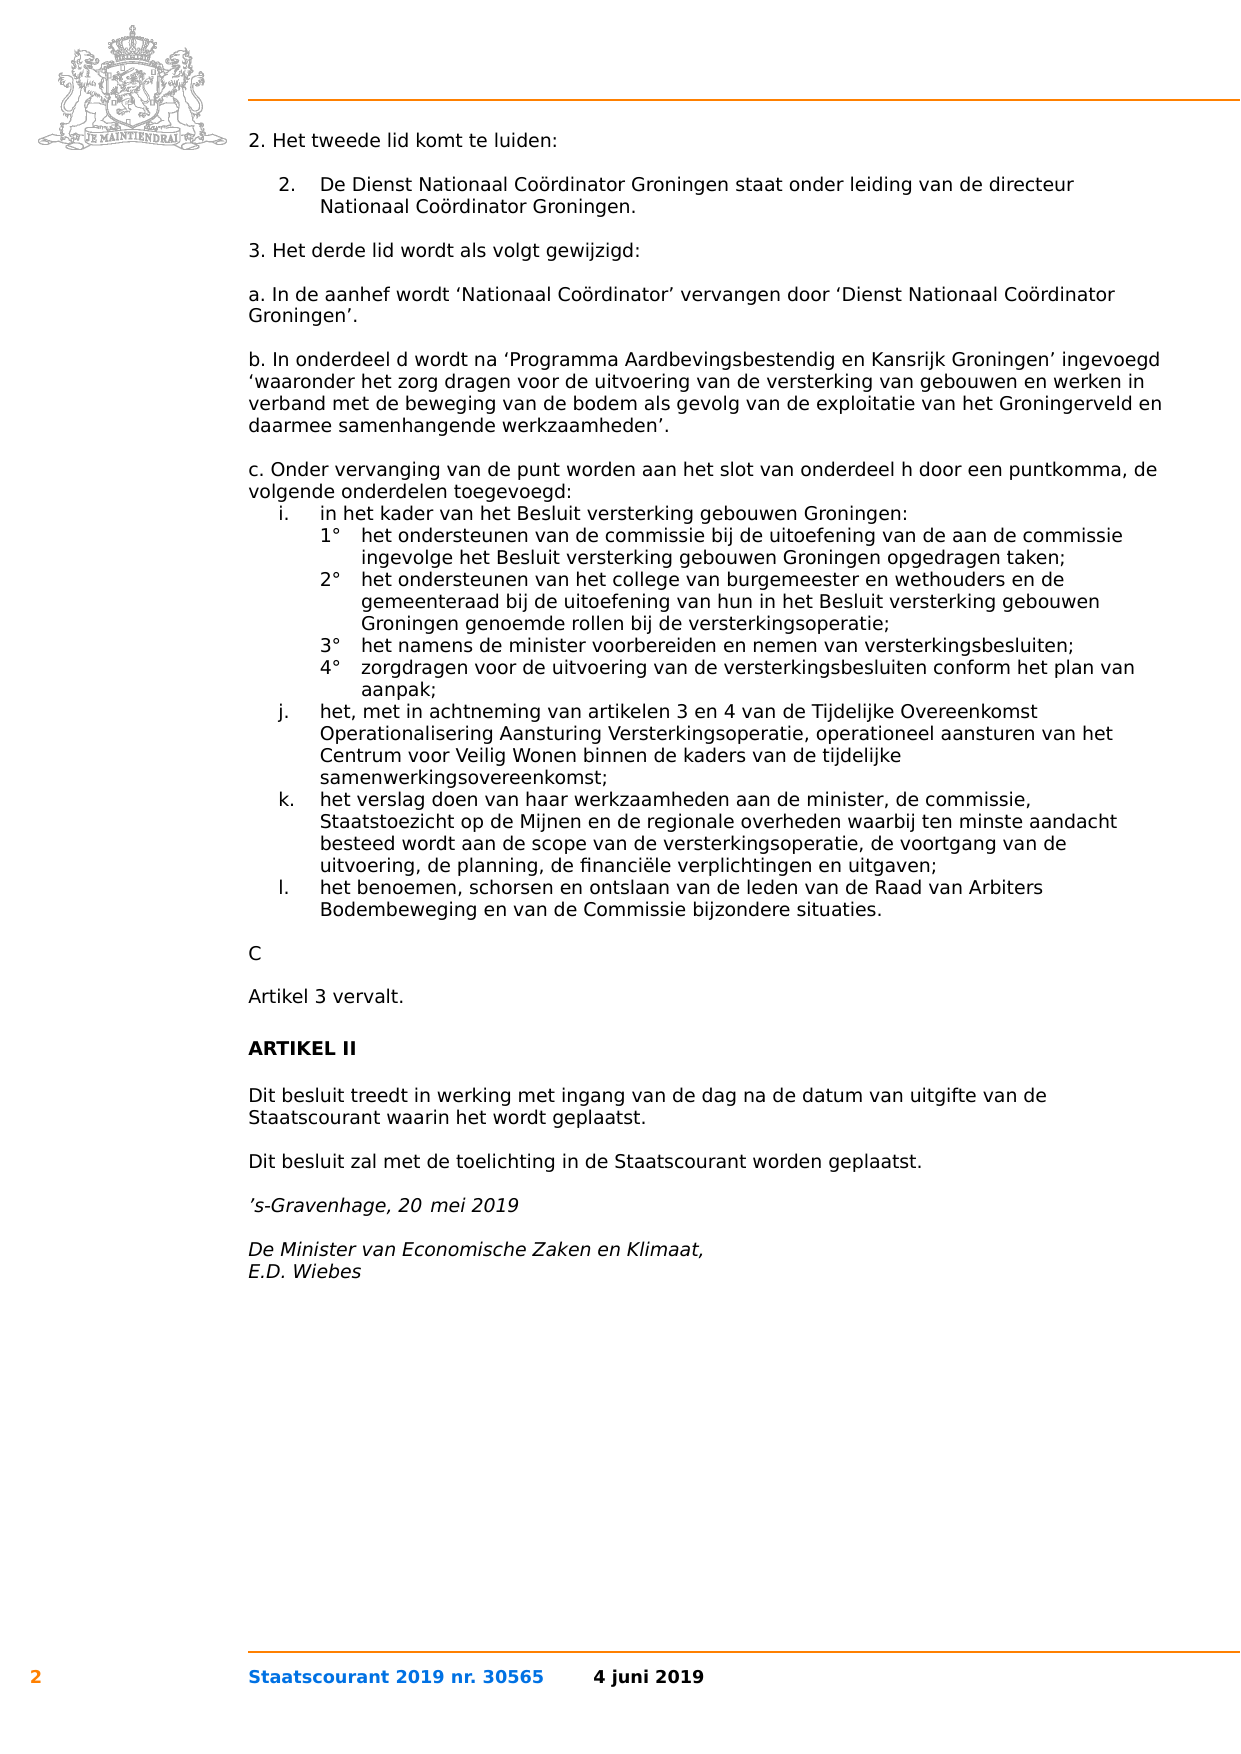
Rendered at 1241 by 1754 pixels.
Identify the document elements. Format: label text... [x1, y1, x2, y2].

text 2. Het tweede lid komt te luiden: [248, 130, 1163, 152]
picture [38, 25, 227, 150]
text De Minister van Economische Zaken en Klimaat, E.D. Wiebes [248, 1239, 1163, 1283]
text c. Onder vervanging van de punt worden aan het slot van onderdeel h door een puntkomma, de volgende onderdelen toegevoegd: [248, 459, 1163, 503]
text 3. Het derde lid wordt als volgt gewijzigd: [248, 239, 1163, 262]
text 3° het namens de minister voorbereiden en nemen van versterkingsbesluiten; [319, 635, 1163, 657]
text Artikel 3 vervalt. [248, 986, 1163, 1008]
text j. het, met in achtneming van artikelen 3 en 4 van de Tijdelijke Overeenkomst Operationalisering Aansturing Versterkingsoperatie, operationeel aansturen van het Centrum voor Veilig Wonen binnen de kaders van de tijdelijke samenwerkingsovereenkomst; [278, 701, 1163, 789]
text Dit besluit treedt in werking met ingang van de dag na de datum van uitgifte van de Staatscourant waarin het wordt geplaatst. [248, 1085, 1163, 1129]
text 2° het ondersteunen van het college van burgemeester en wethouders en de gemeenteraad bij de uitoefening van hun in het Besluit versterking gebouwen Groningen genoemde rollen bij de versterkingsoperatie; [319, 569, 1163, 635]
text l. het benoemen, schorsen en ontslaan van de leden van de Raad van Arbiters Bodembeweging en van de Commissie bijzondere situaties. [278, 877, 1163, 921]
text 4° zorgdragen voor de uitvoering van de versterkingsbesluiten conform het plan van aanpak; [319, 657, 1163, 701]
text Dit besluit zal met de toelichting in de Staatscourant worden geplaatst. [248, 1151, 1163, 1173]
subtitle ARTIKEL II [248, 1038, 1163, 1060]
text 2. De Dienst Nationaal Coördinator Groningen staat onder leiding van de directeur Nationaal Coördinator Groningen. [278, 174, 1163, 218]
text k. het verslag doen van haar werkzaamheden aan de minister, de commissie, Staatstoezicht op de Mijnen en de regionale overheden waarbij ten minste aandacht besteed wordt aan de scope van de versterkingsoperatie, de voortgang van de uitvoering, de planning, de financiële verplichtingen en uitgaven; [278, 789, 1163, 877]
text ’s-Gravenhage, 20 mei 2019 [248, 1195, 1163, 1217]
text b. In onderdeel d wordt na ‘Programma Aardbevingsbestendig en Kansrijk Groningen’ ingevoegd ‘waaronder het zorg dragen voor de uitvoering van de versterking van gebouwen en werken in verband met de beweging van de bodem als gevolg van de exploitatie van het Groningerveld en daarmee samenhangende werkzaamheden’. [248, 349, 1163, 437]
text a. In de aanhef wordt ‘Nationaal Coördinator’ vervangen door ‘Dienst Nationaal Coördinator Groningen’. [248, 283, 1163, 327]
text i. in het kader van het Besluit versterking gebouwen Groningen: [278, 503, 1163, 525]
text 1° het ondersteunen van de commissie bij de uitoefening van de aan de commissie ingevolge het Besluit versterking gebouwen Groningen opgedragen taken; [319, 525, 1163, 569]
text C [248, 942, 1163, 964]
